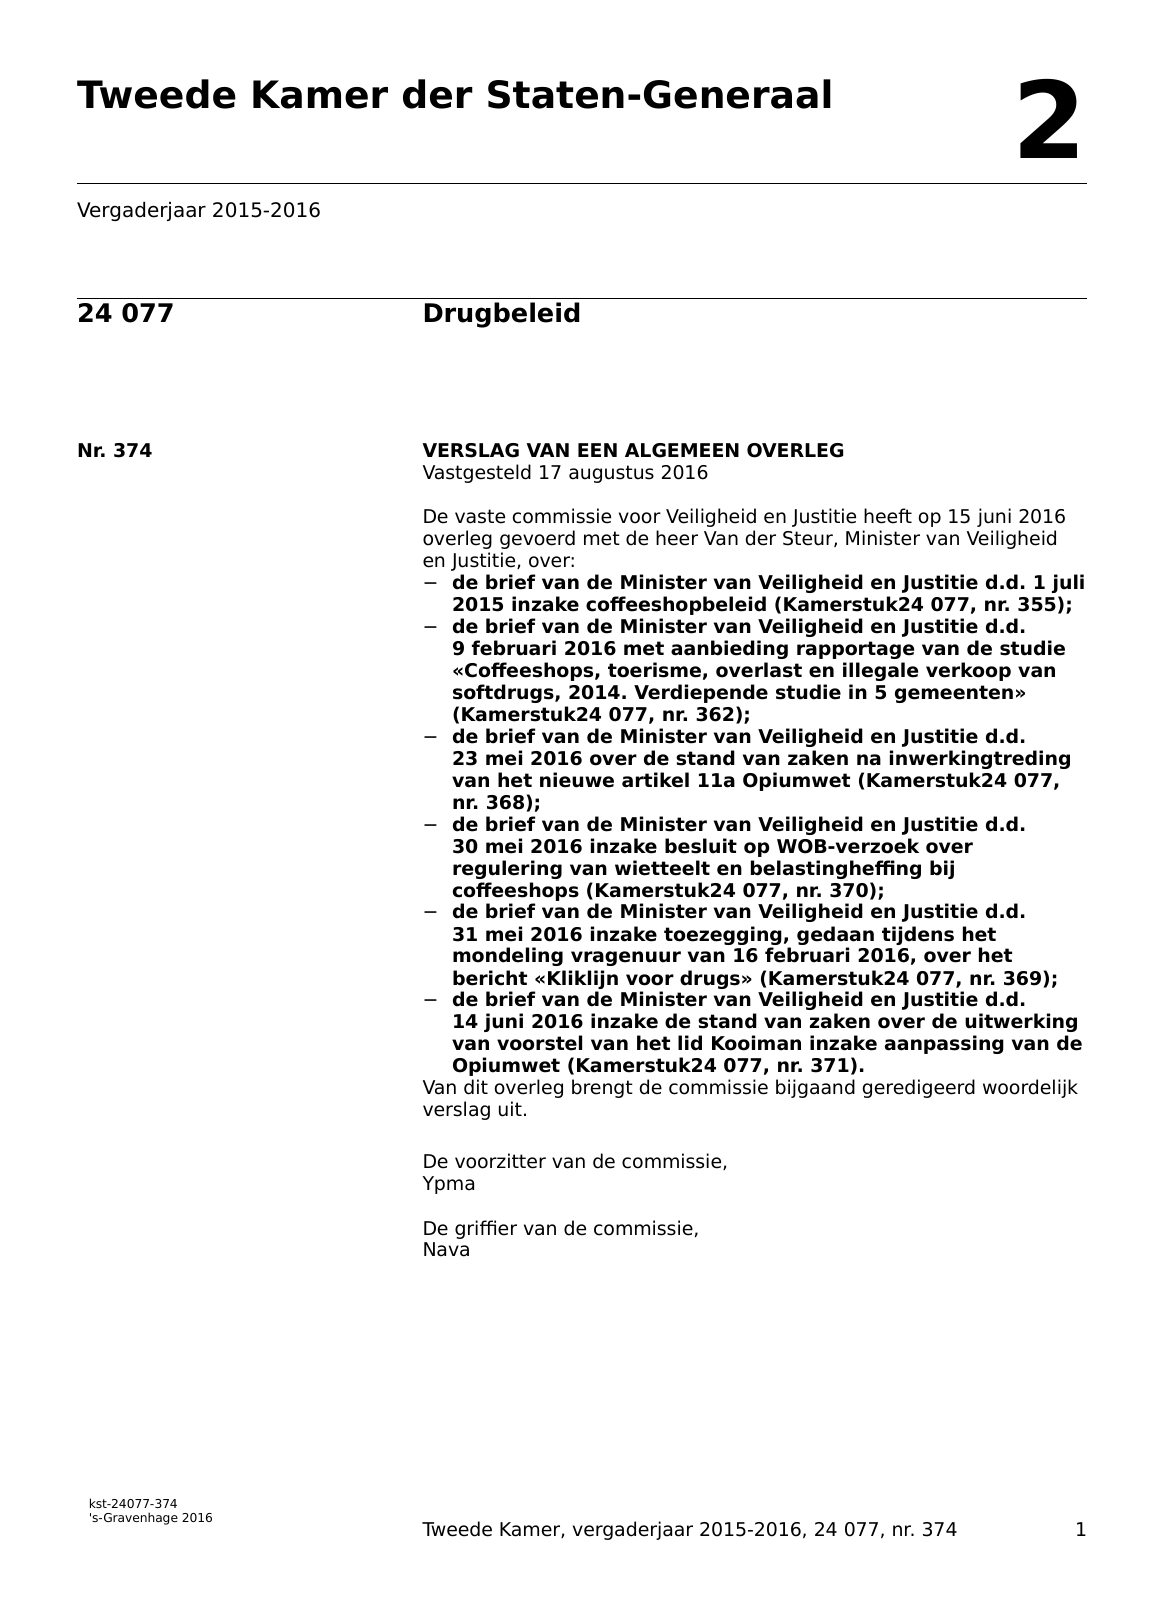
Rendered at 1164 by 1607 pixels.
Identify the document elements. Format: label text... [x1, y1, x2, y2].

text De voorzitter van de commissie, Ypma [422, 1151, 1087, 1195]
table_header 2 [886, 59, 1087, 183]
table_header Tweede Kamer der Staten-Generaal [77, 59, 886, 183]
text 's-Gravenhage 2016 [88, 1511, 323, 1525]
text − de brief van de Minister van Veiligheid en Justitie d.d. 31 mei 2016 inzake toezegging, gedaan tijdens het mondeling vragenuur van 16 februari 2016, over het bericht «Kliklijn voor drugs» (Kamerstuk24 077, nr. 369); [422, 901, 1087, 989]
text De griffier van de commissie, Nava [422, 1217, 1087, 1261]
subtitle 24 077 Drugbeleid [77, 299, 1087, 329]
text − de brief van de Minister van Veiligheid en Justitie d.d. 1 juli 2015 inzake coffeeshopbeleid (Kamerstuk24 077, nr. 355); [422, 572, 1087, 616]
text Vastgesteld 17 augustus 2016 [422, 462, 1087, 484]
text − de brief van de Minister van Veiligheid en Justitie d.d. 23 mei 2016 over de stand van zaken na inwerkingtreding van het nieuwe artikel 11a Opiumwet (Kamerstuk24 077, nr. 368); [422, 726, 1087, 813]
text − de brief van de Minister van Veiligheid en Justitie d.d. 30 mei 2016 inzake besluit op WOB-verzoek over regulering van wietteelt en belastingheffing bij coffeeshops (Kamerstuk24 077, nr. 370); [422, 813, 1087, 901]
subtitle Nr. 374 VERSLAG VAN EEN ALGEMEEN OVERLEG [77, 440, 1087, 462]
text − de brief van de Minister van Veiligheid en Justitie d.d. 9 februari 2016 met aanbieding rapportage van de studie «Coffeeshops, toerisme, overlast en illegale verkoop van softdrugs, 2014. Verdiepende studie in 5 gemeenten» (Kamerstuk24 077, nr. 362); [422, 616, 1087, 726]
text kst-24077-374 [88, 1497, 323, 1511]
table_cell Vergaderjaar 2015-2016 [77, 184, 1087, 298]
text De vaste commissie voor Veiligheid en Justitie heeft op 15 juni 2016 overleg gevoerd met de heer Van der Steur, Minister van Veiligheid en Justitie, over: [422, 506, 1087, 572]
text Van dit overleg brengt de commissie bijgaand geredigeerd woordelijk verslag uit. [422, 1077, 1087, 1121]
text − de brief van de Minister van Veiligheid en Justitie d.d. 14 juni 2016 inzake de stand van zaken over de uitwerking van voorstel van het lid Kooiman inzake aanpassing van de Opiumwet (Kamerstuk24 077, nr. 371). [422, 989, 1087, 1077]
